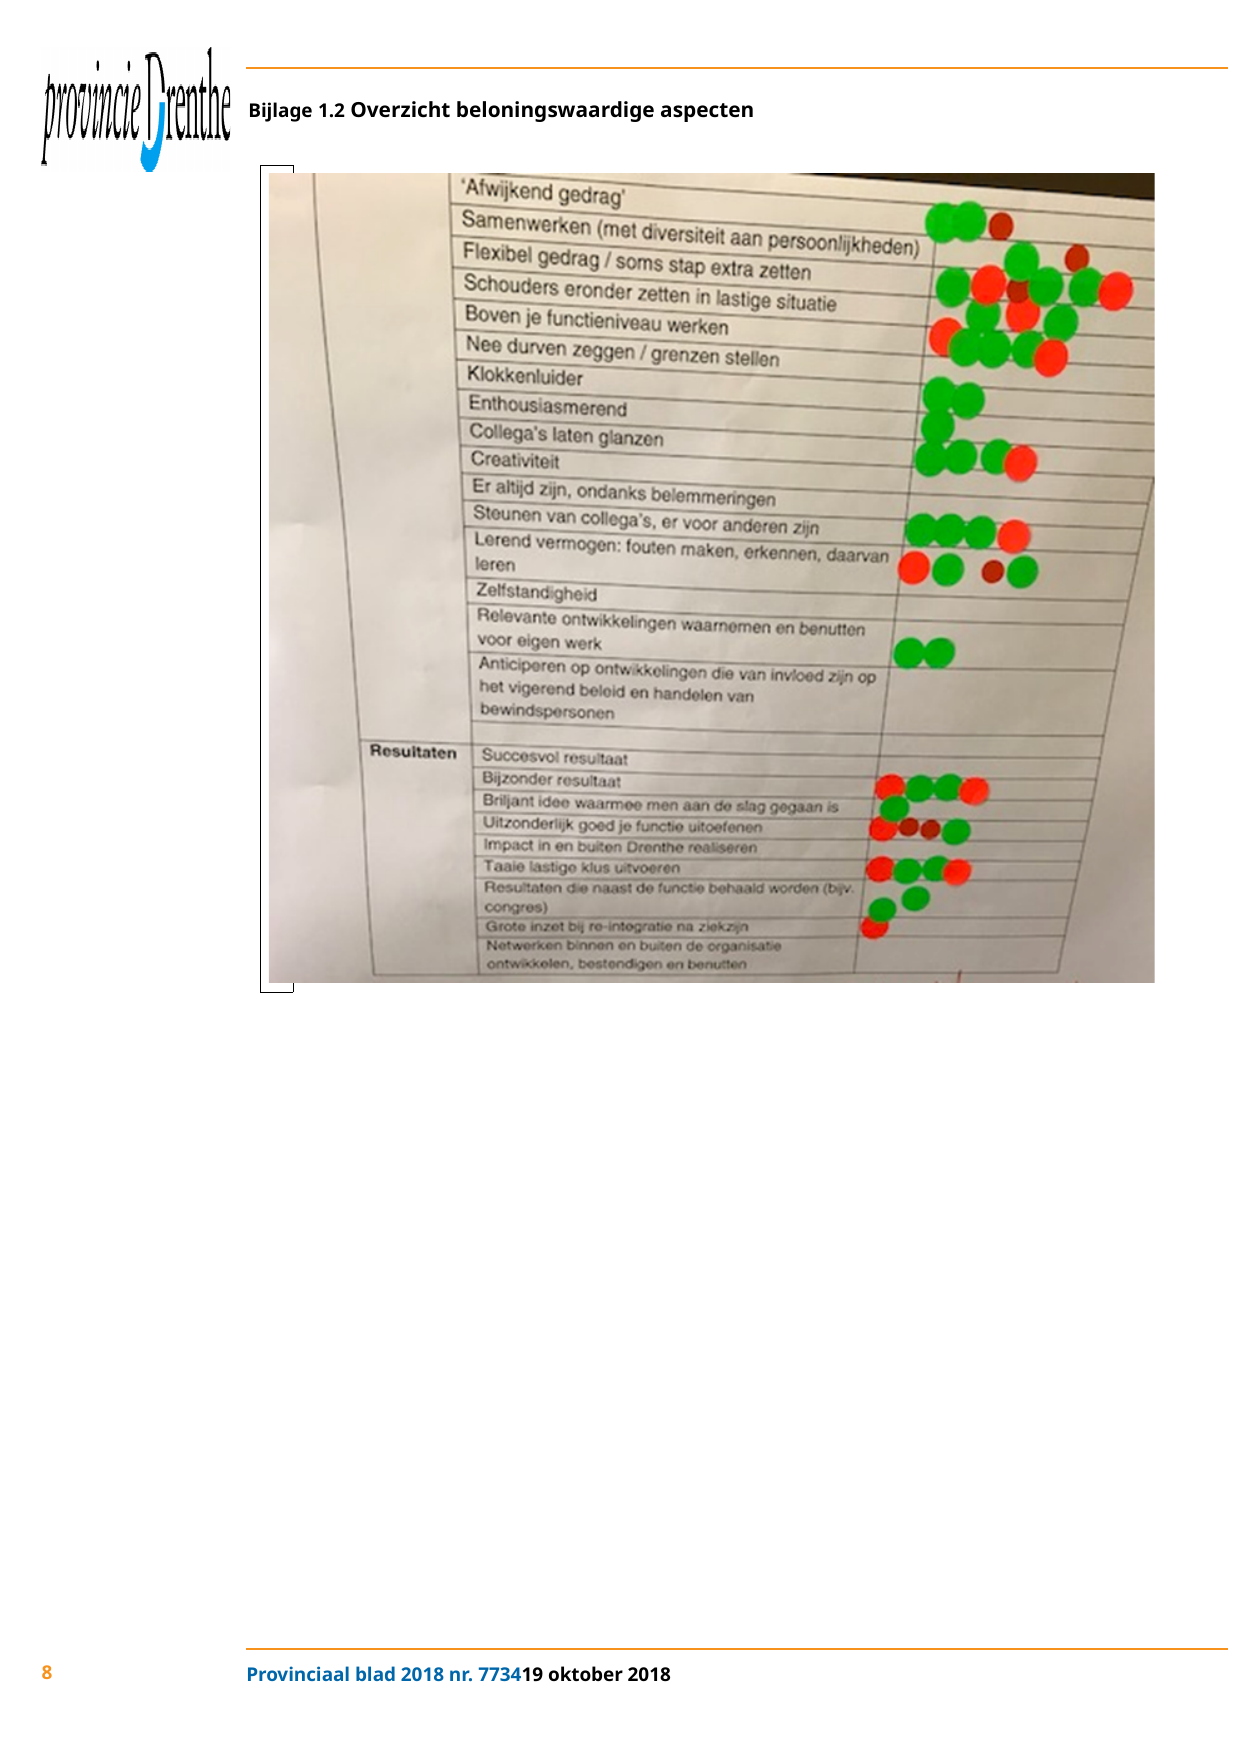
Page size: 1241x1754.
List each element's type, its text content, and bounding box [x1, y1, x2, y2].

text Bijlage 1.2 Overzicht beloningswaardige aspecten [248, 95, 1152, 123]
picture [41, 47, 231, 172]
picture [268, 173, 1155, 983]
